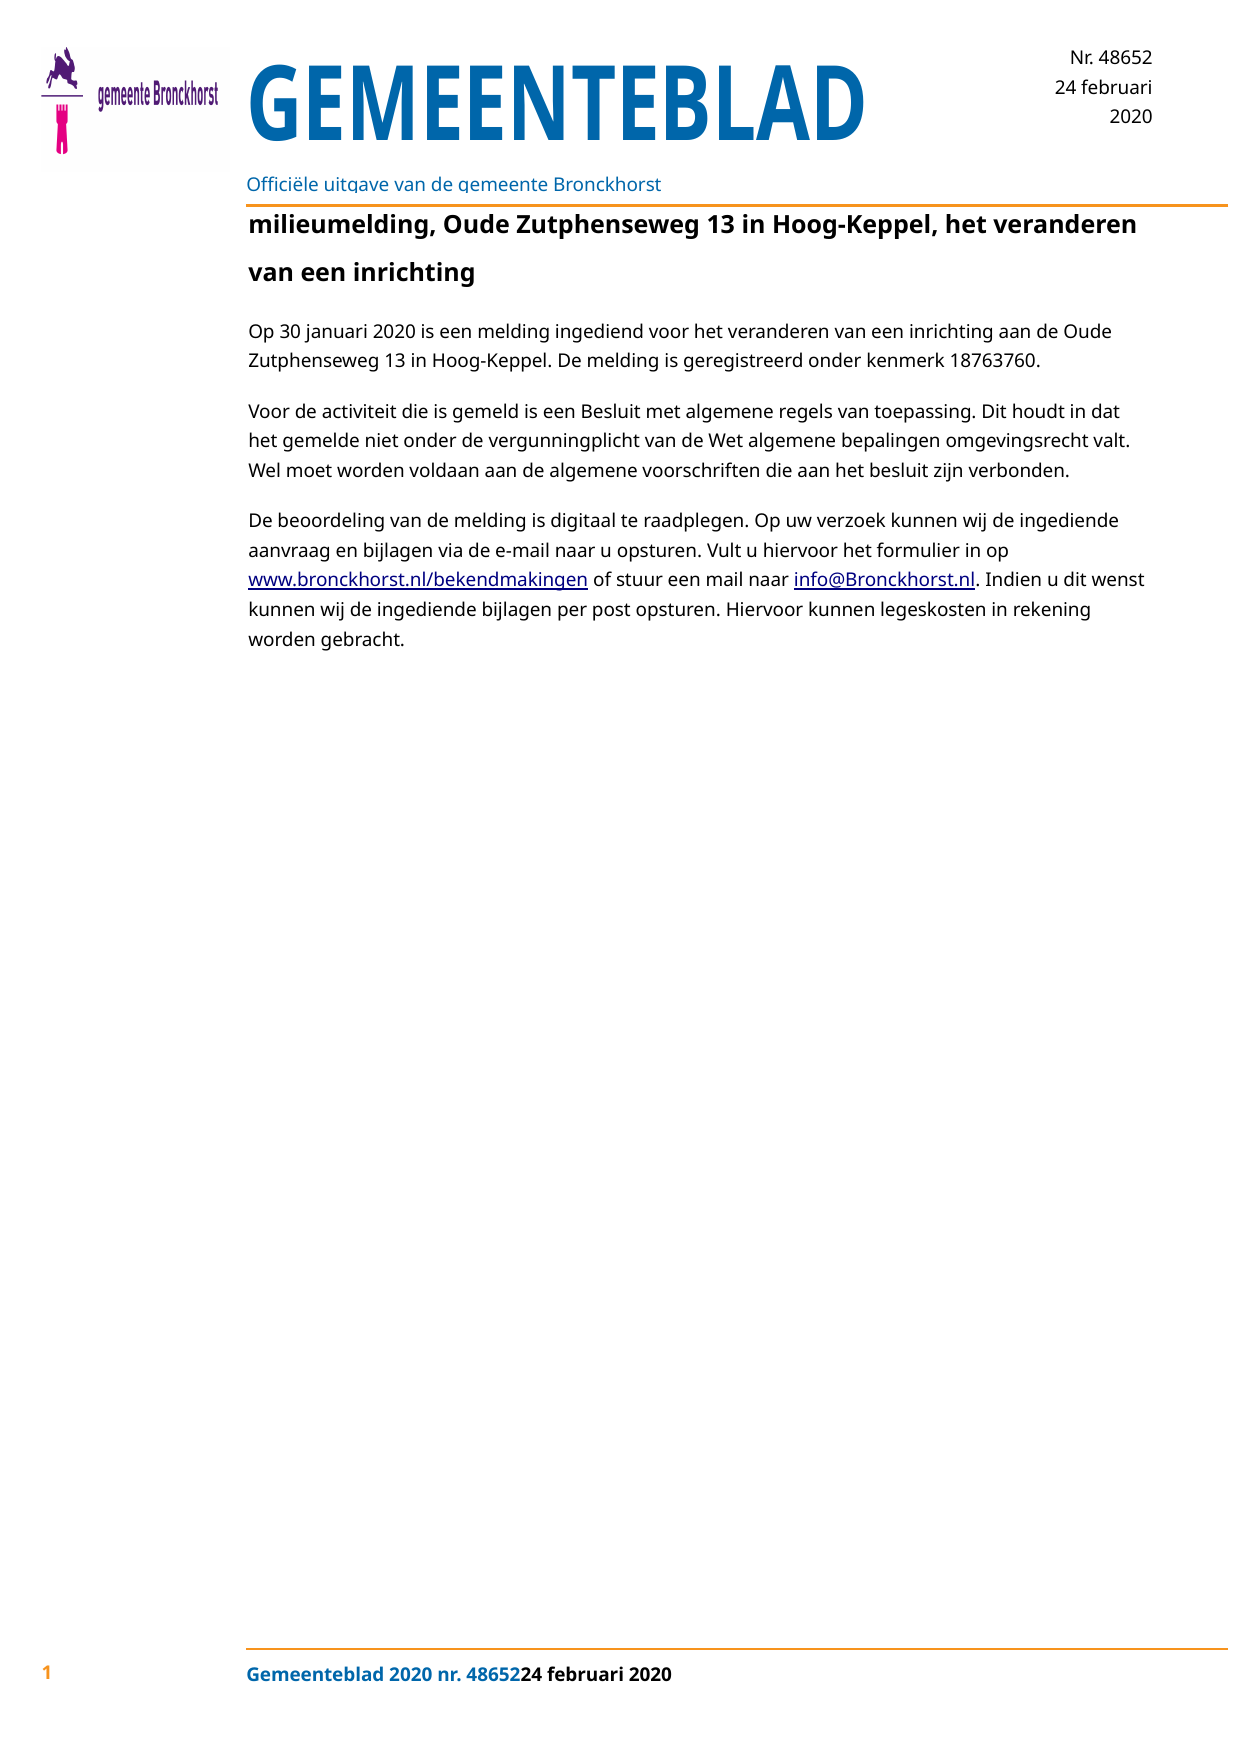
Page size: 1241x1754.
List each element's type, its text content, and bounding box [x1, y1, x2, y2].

text De beoordeling van de melding is digitaal te raadplegen. Op uw verzoek kunnen wij de ingediende aanvraag en bijlagen via de e-mail naar u opsturen. Vult u hiervoor het formulier in op www.bronckhorst.nl/bekendmakingen of stuur een mail naar info@Bronckhorst.nl. Indien u dit wenst kunnen wij de ingediende bijlagen per post opsturen. Hiervoor kunnen legeskosten in rekening worden gebracht. [248, 507, 1152, 652]
picture [41, 47, 231, 172]
text Voor de activiteit die is gemeld is een Besluit met algemene regels van toepassing. Dit houdt in dat het gemelde niet onder de vergunningplicht van de Wet algemene bepalingen omgevingsrecht valt. Wel moet worden voldaan aan de algemene voorschriften die aan het besluit zijn verbonden. [248, 398, 1152, 483]
text milieumelding, Oude Zutphenseweg 13 in Hoog-Keppel, het veranderen van een inrichting [248, 207, 1152, 288]
text Op 30 januari 2020 is een melding ingediend voor het veranderen van een inrichting aan de Oude Zutphenseweg 13 in Hoog-Keppel. De melding is geregistreerd onder kenmerk 18763760. [248, 318, 1152, 373]
